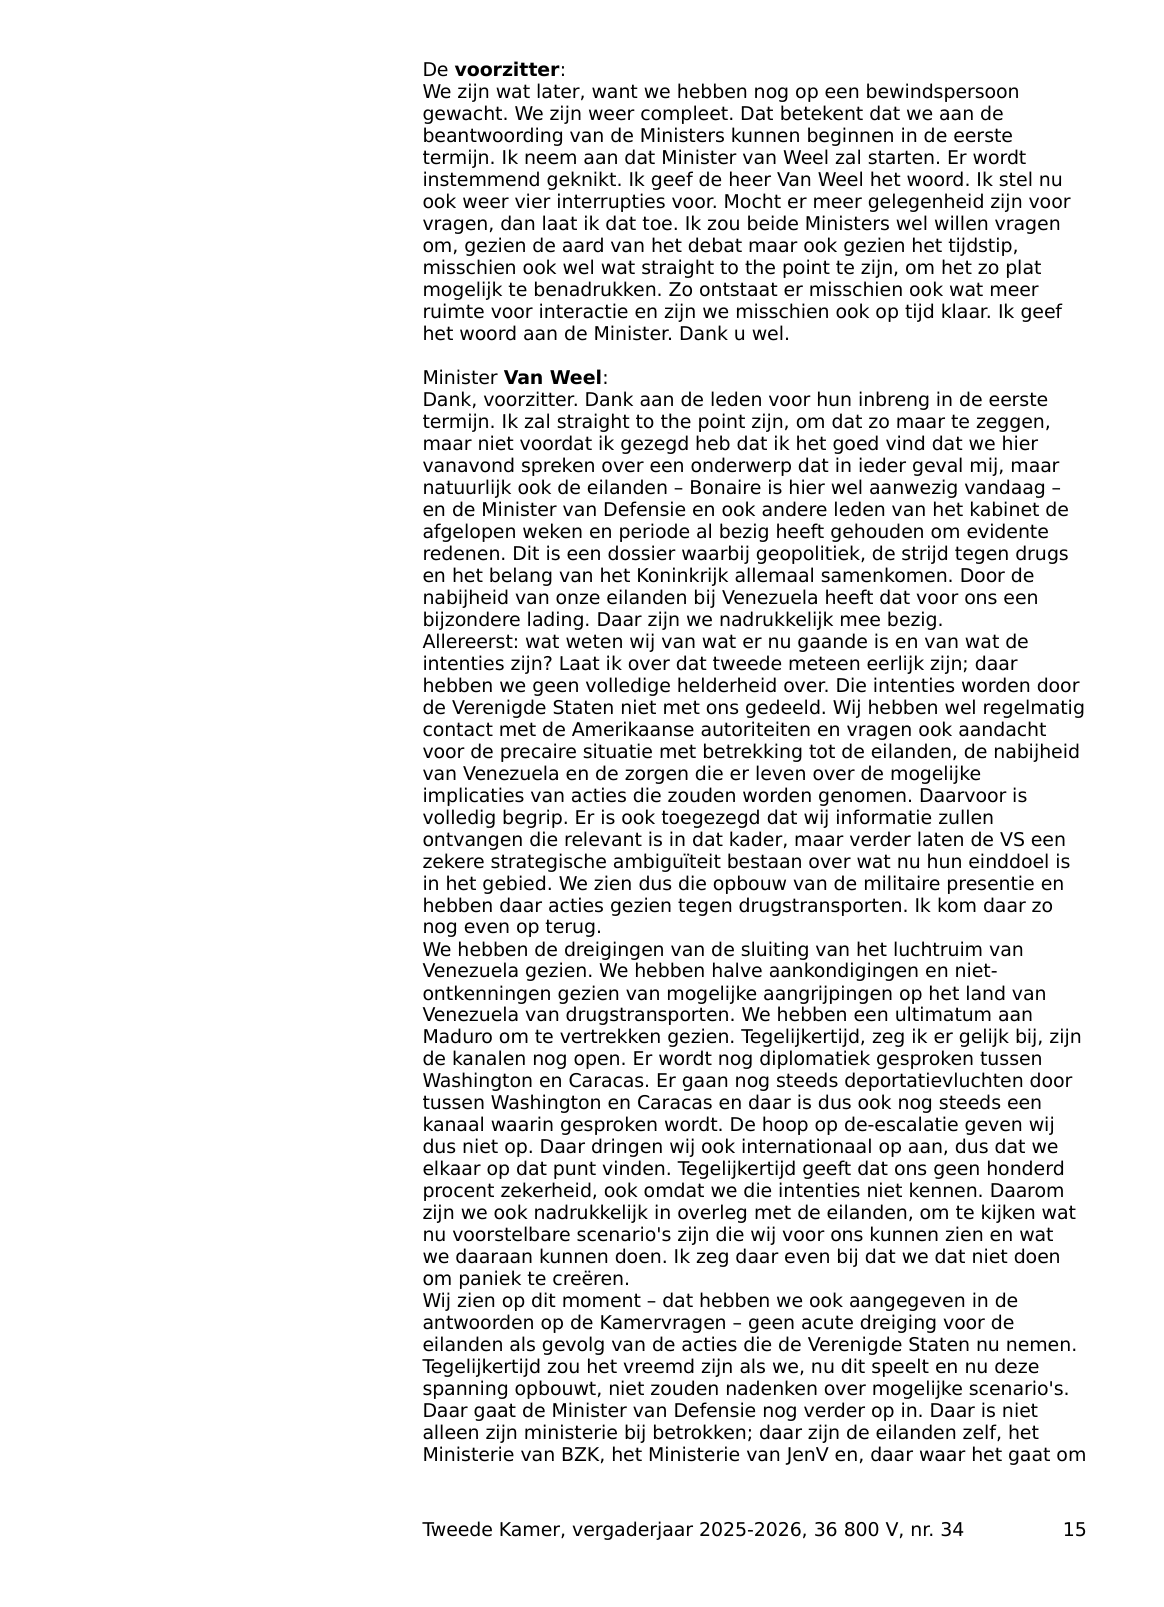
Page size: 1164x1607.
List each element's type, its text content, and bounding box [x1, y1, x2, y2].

text De voorzitter: [422, 59, 1087, 81]
text Minister Van Weel: [422, 367, 1087, 389]
text Wij zien op dit moment – dat hebben we ook aangegeven in de antwoorden op de Kamervragen – geen acute dreiging voor de eilanden als gevolg van de acties die de Verenigde Staten nu nemen. Tegelijkertijd zou het vreemd zijn als we, nu dit speelt en nu deze spanning opbouwt, niet zouden nadenken over mogelijke scenario's. Daar gaat de Minister van Defensie nog verder op in. Daar is niet alleen zijn ministerie bij betrokken; daar zijn de eilanden zelf, het Ministerie van BZK, het Ministerie van JenV en, daar waar het gaat om [422, 1290, 1087, 1466]
text Dank, voorzitter. Dank aan de leden voor hun inbreng in de eerste termijn. Ik zal straight to the point zijn, om dat zo maar te zeggen, maar niet voordat ik gezegd heb dat ik het goed vind dat we hier vanavond spreken over een onderwerp dat in ieder geval mij, maar natuurlijk ook de eilanden – Bonaire is hier wel aanwezig vandaag – en de Minister van Defensie en ook andere leden van het kabinet de afgelopen weken en periode al bezig heeft gehouden om evidente redenen. Dit is een dossier waarbij geopolitiek, de strijd tegen drugs en het belang van het Koninkrijk allemaal samenkomen. Door de nabijheid van onze eilanden bij Venezuela heeft dat voor ons een bijzondere lading. Daar zijn we nadrukkelijk mee bezig. [422, 389, 1087, 631]
text We hebben de dreigingen van de sluiting van het luchtruim van Venezuela gezien. We hebben halve aankondigingen en niet-ontkenningen gezien van mogelijke aangrijpingen op het land van Venezuela van drugstransporten. We hebben een ultimatum aan Maduro om te vertrekken gezien. Tegelijkertijd, zeg ik er gelijk bij, zijn de kanalen nog open. Er wordt nog diplomatiek gesproken tussen Washington en Caracas. Er gaan nog steeds deportatievluchten door tussen Washington en Caracas en daar is dus ook nog steeds een kanaal waarin gesproken wordt. De hoop op de-escalatie geven wij dus niet op. Daar dringen wij ook internationaal op aan, dus dat we elkaar op dat punt vinden. Tegelijkertijd geeft dat ons geen honderd procent zekerheid, ook omdat we die intenties niet kennen. Daarom zijn we ook nadrukkelijk in overleg met de eilanden, om te kijken wat nu voorstelbare scenario's zijn die wij voor ons kunnen zien en wat we daaraan kunnen doen. Ik zeg daar even bij dat we dat niet doen om paniek te creëren. [422, 938, 1087, 1290]
text Allereerst: wat weten wij van wat er nu gaande is en van wat de intenties zijn? Laat ik over dat tweede meteen eerlijk zijn; daar hebben we geen volledige helderheid over. Die intenties worden door de Verenigde Staten niet met ons gedeeld. Wij hebben wel regelmatig contact met de Amerikaanse autoriteiten en vragen ook aandacht voor de precaire situatie met betrekking tot de eilanden, de nabijheid van Venezuela en de zorgen die er leven over de mogelijke implicaties van acties die zouden worden genomen. Daarvoor is volledig begrip. Er is ook toegezegd dat wij informatie zullen ontvangen die relevant is in dat kader, maar verder laten de VS een zekere strategische ambiguïteit bestaan over wat nu hun einddoel is in het gebied. We zien dus die opbouw van de militaire presentie en hebben daar acties gezien tegen drugstransporten. Ik kom daar zo nog even op terug. [422, 631, 1087, 938]
text We zijn wat later, want we hebben nog op een bewindspersoon gewacht. We zijn weer compleet. Dat betekent dat we aan de beantwoording van de Ministers kunnen beginnen in de eerste termijn. Ik neem aan dat Minister van Weel zal starten. Er wordt instemmend geknikt. Ik geef de heer Van Weel het woord. Ik stel nu ook weer vier interrupties voor. Mocht er meer gelegenheid zijn voor vragen, dan laat ik dat toe. Ik zou beide Ministers wel willen vragen om, gezien de aard van het debat maar ook gezien het tijdstip, misschien ook wel wat straight to the point te zijn, om het zo plat mogelijk te benadrukken. Zo ontstaat er misschien ook wat meer ruimte voor interactie en zijn we misschien ook op tijd klaar. Ik geef het woord aan de Minister. Dank u wel. [422, 81, 1087, 345]
